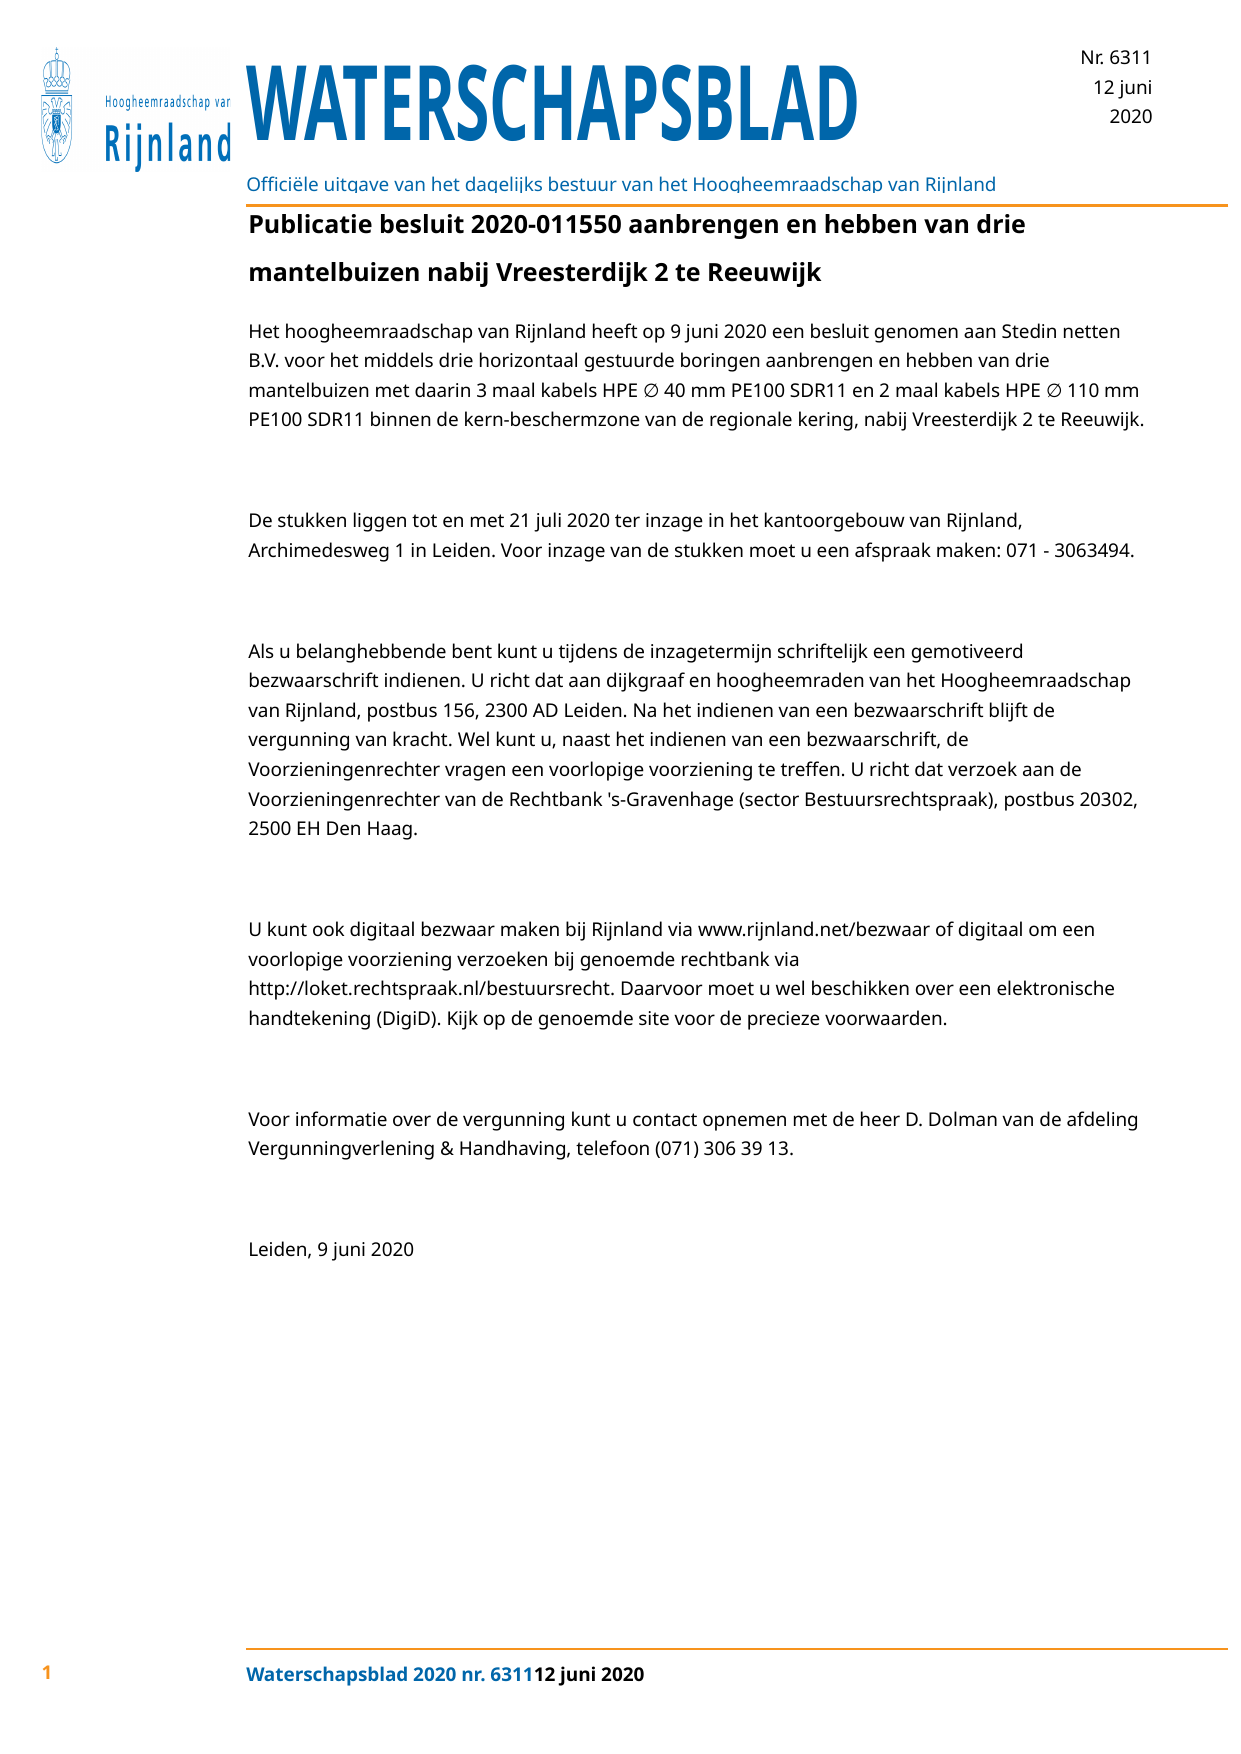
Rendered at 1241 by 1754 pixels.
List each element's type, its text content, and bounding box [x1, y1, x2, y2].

text De stukken liggen tot en met 21 juli 2020 ter inzage in het kantoorgebouw van Rijnland, Archimedesweg 1 in Leiden. Voor inzage van de stukken moet u een afspraak maken: 071 - 3063494. [248, 507, 1152, 563]
picture [41, 47, 231, 172]
text Als u belanghebbende bent kunt u tijdens de inzagetermijn schriftelijk een gemotiveerd bezwaarschrift indienen. U richt dat aan dijkgraaf en hoogheemraden van het Hoogheemraadschap van Rijnland, postbus 156, 2300 AD Leiden. Na het indienen van een bezwaarschrift blijft de vergunning van kracht. Wel kunt u, naast het indienen van een bezwaarschrift, de Voorzieningenrechter vragen een voorlopige voorziening te treffen. U richt dat verzoek aan de Voorzieningenrechter van de Rechtbank 's-Gravenhage (sector Bestuursrechtspraak), postbus 20302, 2500 EH Den Haag. [248, 638, 1152, 841]
text Voor informatie over de vergunning kunt u contact opnemen met de heer D. Dolman van de afdeling Vergunningverlening & Handhaving, telefoon (071) 306 39 13. [248, 1106, 1152, 1161]
text Publicatie besluit 2020-011550 aanbrengen en hebben van drie mantelbuizen nabij Vreesterdijk 2 te Reeuwijk [248, 207, 1152, 288]
text U kunt ook digitaal bezwaar maken bij Rijnland via www.rijnland.net/bezwaar of digitaal om een voorlopige voorziening verzoeken bij genoemde rechtbank via http://loket.rechtspraak.nl/bestuursrecht. Daarvoor moet u wel beschikken over een elektronische handtekening (DigiD). Kijk op de genoemde site voor de precieze voorwaarden. [248, 916, 1152, 1031]
text Het hoogheemraadschap van Rijnland heeft op 9 juni 2020 een besluit genomen aan Stedin netten B.V. voor het middels drie horizontaal gestuurde boringen aanbrengen en hebben van drie mantelbuizen met daarin 3 maal kabels HPE ∅ 40 mm PE100 SDR11 en 2 maal kabels HPE ∅ 110 mm PE100 SDR11 binnen de kern-beschermzone van de regionale kering, nabij Vreesterdijk 2 te Reeuwijk. [248, 318, 1152, 432]
text Leiden, 9 juni 2020 [248, 1236, 1152, 1262]
